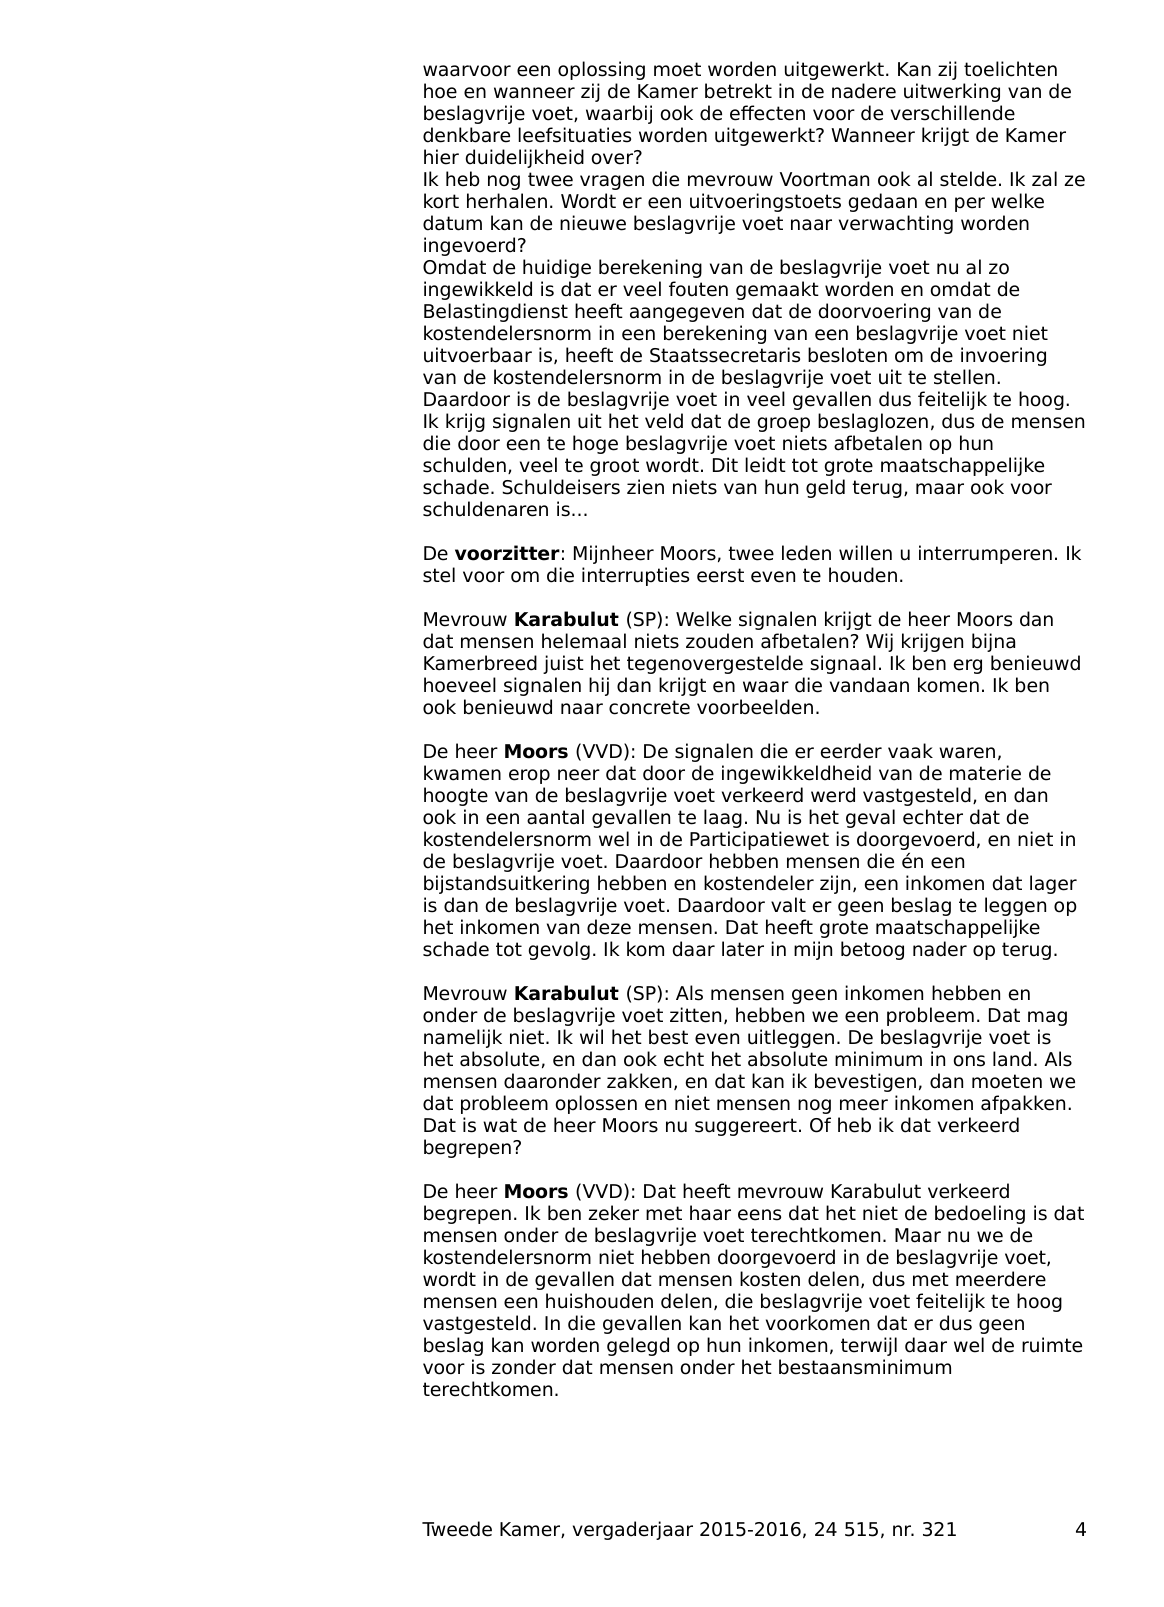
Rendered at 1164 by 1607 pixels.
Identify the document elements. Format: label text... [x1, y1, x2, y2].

text De voorzitter: Mijnheer Moors, twee leden willen u interrumperen. Ik stel voor om die interrupties eerst even te houden. [422, 543, 1087, 587]
text waarvoor een oplossing moet worden uitgewerkt. Kan zij toelichten hoe en wanneer zij de Kamer betrekt in de nadere uitwerking van de beslagvrije voet, waarbij ook de effecten voor de verschillende denkbare leefsituaties worden uitgewerkt? Wanneer krijgt de Kamer hier duidelijkheid over? [422, 59, 1087, 169]
text Ik heb nog twee vragen die mevrouw Voortman ook al stelde. Ik zal ze kort herhalen. Wordt er een uitvoeringstoets gedaan en per welke datum kan de nieuwe beslagvrije voet naar verwachting worden ingevoerd? [422, 169, 1087, 257]
text De heer Moors (VVD): De signalen die er eerder vaak waren, kwamen erop neer dat door de ingewikkeldheid van de materie de hoogte van de beslagvrije voet verkeerd werd vastgesteld, en dan ook in een aantal gevallen te laag. Nu is het geval echter dat de kostendelersnorm wel in de Participatiewet is doorgevoerd, en niet in de beslagvrije voet. Daardoor hebben mensen die én een bijstandsuitkering hebben en kostendeler zijn, een inkomen dat lager is dan de beslagvrije voet. Daardoor valt er geen beslag te leggen op het inkomen van deze mensen. Dat heeft grote maatschappelijke schade tot gevolg. Ik kom daar later in mijn betoog nader op terug. [422, 741, 1087, 961]
text Mevrouw Karabulut (SP): Welke signalen krijgt de heer Moors dan dat mensen helemaal niets zouden afbetalen? Wij krijgen bijna Kamerbreed juist het tegenovergestelde signaal. Ik ben erg benieuwd hoeveel signalen hij dan krijgt en waar die vandaan komen. Ik ben ook benieuwd naar concrete voorbeelden. [422, 609, 1087, 719]
text Mevrouw Karabulut (SP): Als mensen geen inkomen hebben en onder de beslagvrije voet zitten, hebben we een probleem. Dat mag namelijk niet. Ik wil het best even uitleggen. De beslagvrije voet is het absolute, en dan ook echt het absolute minimum in ons land. Als mensen daaronder zakken, en dat kan ik bevestigen, dan moeten we dat probleem oplossen en niet mensen nog meer inkomen afpakken. Dat is wat de heer Moors nu suggereert. Of heb ik dat verkeerd begrepen? [422, 983, 1087, 1159]
text De heer Moors (VVD): Dat heeft mevrouw Karabulut verkeerd begrepen. Ik ben zeker met haar eens dat het niet de bedoeling is dat mensen onder de beslagvrije voet terechtkomen. Maar nu we de kostendelersnorm niet hebben doorgevoerd in de beslagvrije voet, wordt in de gevallen dat mensen kosten delen, dus met meerdere mensen een huishouden delen, die beslagvrije voet feitelijk te hoog vastgesteld. In die gevallen kan het voorkomen dat er dus geen beslag kan worden gelegd op hun inkomen, terwijl daar wel de ruimte voor is zonder dat mensen onder het bestaansminimum terechtkomen. [422, 1181, 1087, 1401]
text Omdat de huidige berekening van de beslagvrije voet nu al zo ingewikkeld is dat er veel fouten gemaakt worden en omdat de Belastingdienst heeft aangegeven dat de doorvoering van de kostendelersnorm in een berekening van een beslagvrije voet niet uitvoerbaar is, heeft de Staatssecretaris besloten om de invoering van de kostendelersnorm in de beslagvrije voet uit te stellen. Daardoor is de beslagvrije voet in veel gevallen dus feitelijk te hoog. Ik krijg signalen uit het veld dat de groep beslaglozen, dus de mensen die door een te hoge beslagvrije voet niets afbetalen op hun schulden, veel te groot wordt. Dit leidt tot grote maatschappelijke schade. Schuldeisers zien niets van hun geld terug, maar ook voor schuldenaren is... [422, 257, 1087, 521]
